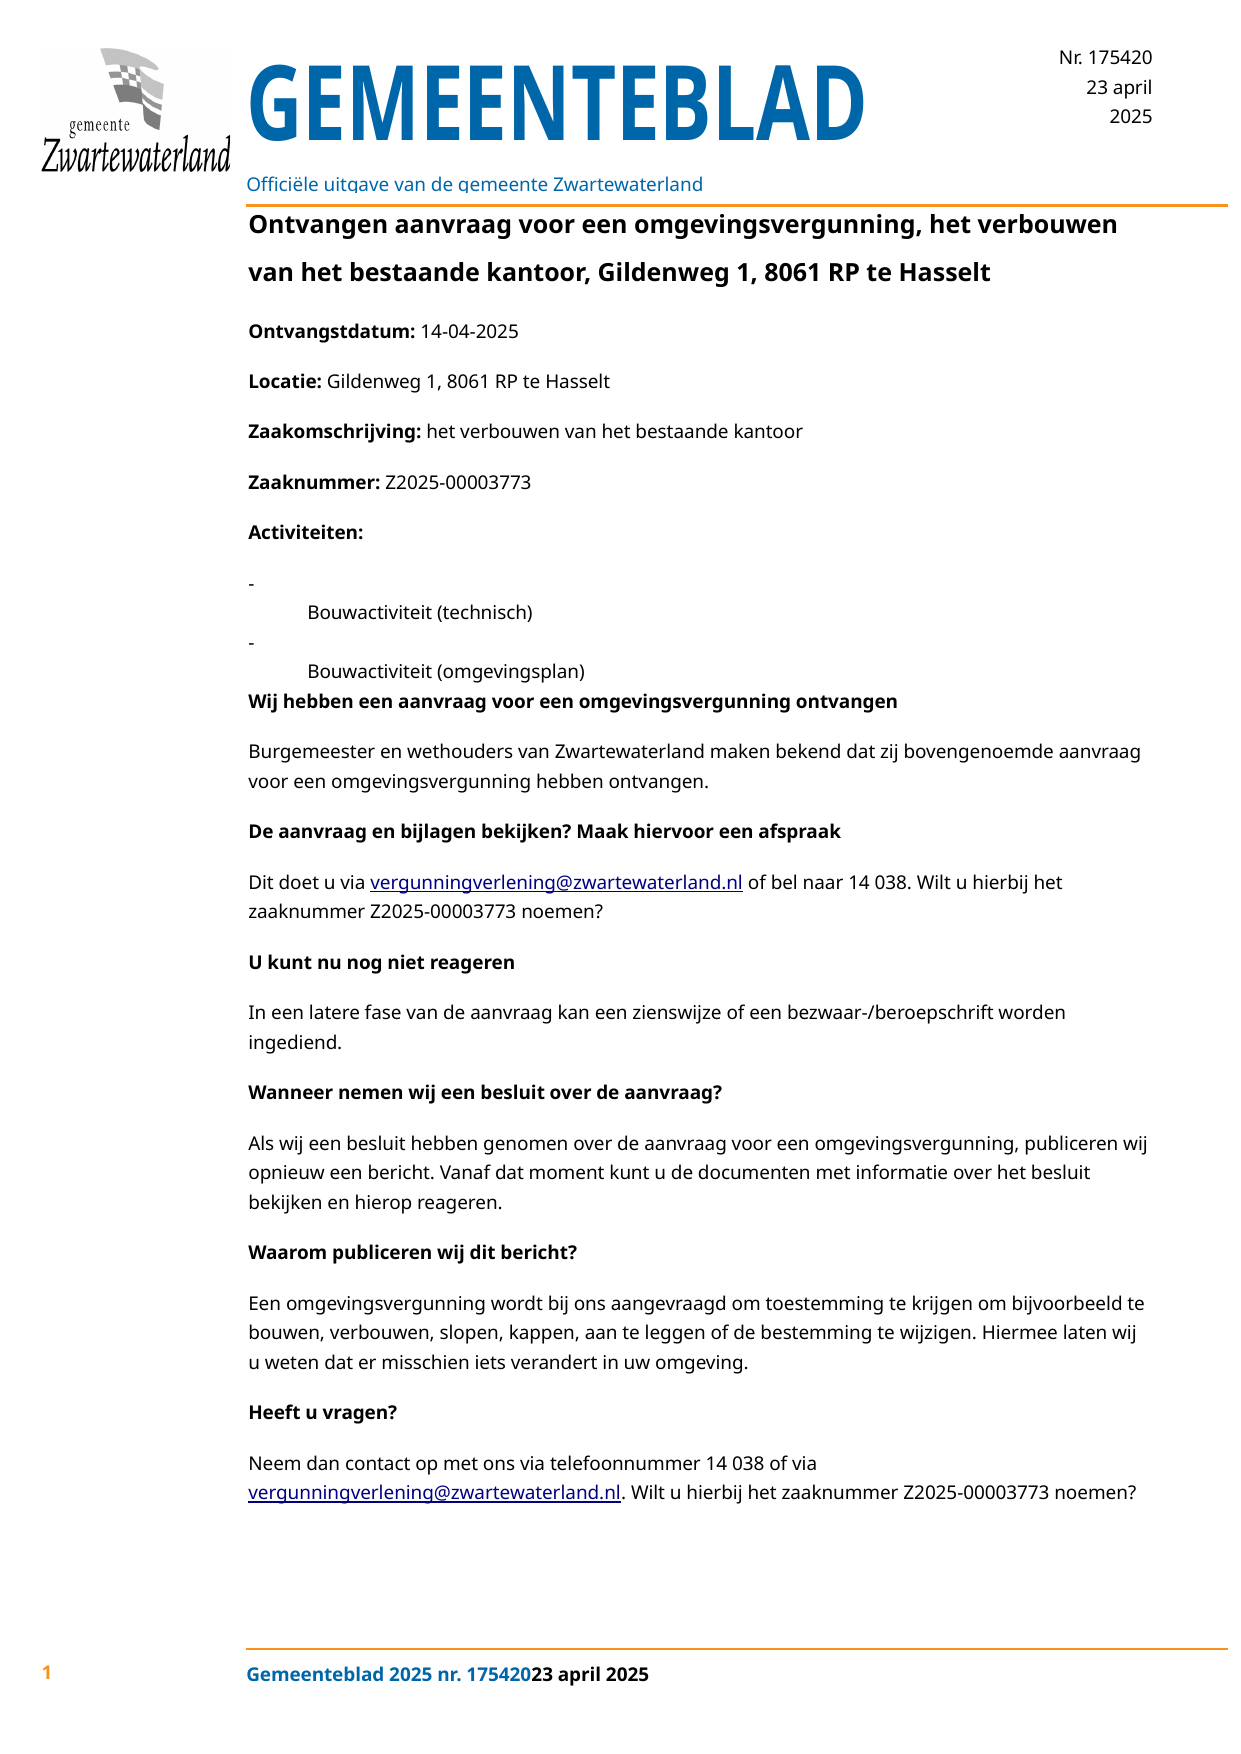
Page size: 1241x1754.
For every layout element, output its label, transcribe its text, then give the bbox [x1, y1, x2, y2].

text Zaaknummer: Z2025-00003773 [248, 469, 1152, 495]
text Zaakomschrijving: het verbouwen van het bestaande kantoor [248, 419, 1152, 444]
text Burgemeester en wethouders van Zwartewaterland maken bekend dat zij bovengenoemde aanvraag voor een omgevingsvergunning hebben ontvangen. [248, 739, 1152, 794]
text De aanvraag en bijlagen bekijken? Maak hiervoor een afspraak [248, 819, 1152, 844]
text Waarom publiceren wij dit bericht? [248, 1239, 1152, 1265]
picture [41, 47, 231, 172]
text Een omgevingsvergunning wordt bij ons aangevraagd om toestemming te krijgen om bijvoorbeeld te bouwen, verbouwen, slopen, kappen, aan te leggen of de bestemming te wijzigen. Hiermee laten wij u weten dat er misschien iets verandert in uw omgeving. [248, 1290, 1152, 1375]
text Neem dan contact op met ons via telefoonnummer 14 038 of via vergunningverlening@zwartewaterland.nl. Wilt u hierbij het zaaknummer Z2025-00003773 noemen? [248, 1450, 1152, 1505]
text Wanneer nemen wij een besluit over de aanvraag? [248, 1079, 1152, 1105]
text Heeft u vragen? [248, 1399, 1152, 1425]
text Als wij een besluit hebben genomen over de aanvraag voor een omgevingsvergunning, publiceren wij opnieuw een bericht. Vanaf dat moment kunt u de documenten met informatie over het besluit bekijken en hierop reageren. [248, 1130, 1152, 1215]
text Ontvangen aanvraag voor een omgevingsvergunning, het verbouwen van het bestaande kantoor, Gildenweg 1, 8061 RP te Hasselt [248, 207, 1152, 288]
text Activiteiten: [248, 519, 1152, 545]
text Dit doet u via vergunningverlening@zwartewaterland.nl of bel naar 14 038. Wilt u hierbij het zaaknummer Z2025-00003773 noemen? [248, 869, 1152, 924]
text In een latere fase van de aanvraag kan een zienswijze of een bezwaar-/beroepschrift worden ingediend. [248, 999, 1152, 1055]
text Locatie: Gildenweg 1, 8061 RP te Hasselt [248, 368, 1152, 394]
list Bouwactiviteit (technisch) [248, 599, 1152, 625]
text Ontvangstdatum: 14-04-2025 [248, 318, 1152, 344]
list Bouwactiviteit (omgevingsplan) [248, 659, 1152, 684]
text U kunt nu nog niet reageren [248, 949, 1152, 975]
text Wij hebben een aanvraag voor een omgevingsvergunning ontvangen [248, 688, 1152, 714]
